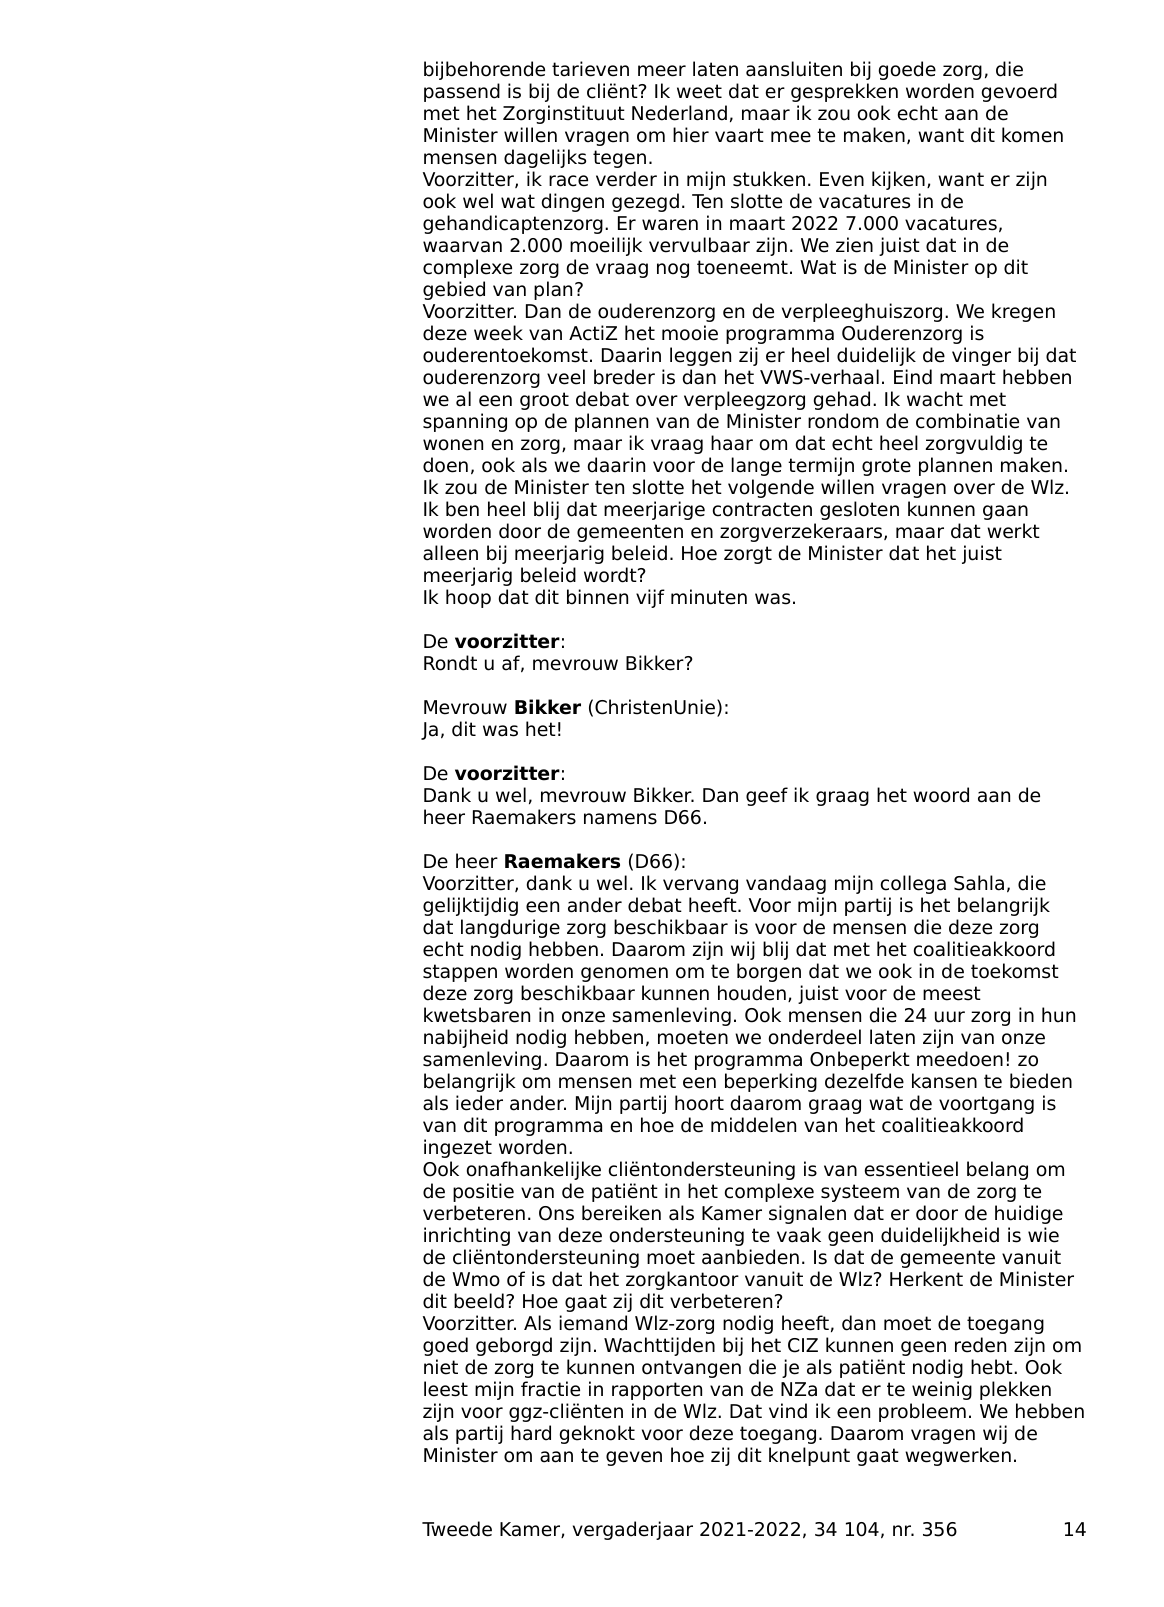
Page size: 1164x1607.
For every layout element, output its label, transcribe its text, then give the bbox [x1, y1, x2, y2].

text De heer Raemakers (D66): [422, 851, 1087, 873]
text Ja, dit was het! [422, 719, 1087, 741]
text De voorzitter: [422, 631, 1087, 653]
text Voorzitter, ik race verder in mijn stukken. Even kijken, want er zijn ook wel wat dingen gezegd. Ten slotte de vacatures in de gehandicaptenzorg. Er waren in maart 2022 7.000 vacatures, waarvan 2.000 moeilijk vervulbaar zijn. We zien juist dat in de complexe zorg de vraag nog toeneemt. Wat is de Minister op dit gebied van plan? [422, 169, 1087, 301]
text Voorzitter. Als iemand Wlz-zorg nodig heeft, dan moet de toegang goed geborgd zijn. Wachttijden bij het CIZ kunnen geen reden zijn om niet de zorg te kunnen ontvangen die je als patiënt nodig hebt. Ook leest mijn fractie in rapporten van de NZa dat er te weinig plekken zijn voor ggz-cliënten in de Wlz. Dat vind ik een probleem. We hebben als partij hard geknokt voor deze toegang. Daarom vragen wij de Minister om aan te geven hoe zij dit knelpunt gaat wegwerken. [422, 1313, 1087, 1467]
text De voorzitter: [422, 763, 1087, 785]
text Dank u wel, mevrouw Bikker. Dan geef ik graag het woord aan de heer Raemakers namens D66. [422, 785, 1087, 829]
text Rondt u af, mevrouw Bikker? [422, 653, 1087, 675]
text Ook onafhankelijke cliëntondersteuning is van essentieel belang om de positie van de patiënt in het complexe systeem van de zorg te verbeteren. Ons bereiken als Kamer signalen dat er door de huidige inrichting van deze ondersteuning te vaak geen duidelijkheid is wie de cliëntondersteuning moet aanbieden. Is dat de gemeente vanuit de Wmo of is dat het zorgkantoor vanuit de Wlz? Herkent de Minister dit beeld? Hoe gaat zij dit verbeteren? [422, 1159, 1087, 1313]
text Mevrouw Bikker (ChristenUnie): [422, 697, 1087, 719]
text Voorzitter, dank u wel. Ik vervang vandaag mijn collega Sahla, die gelijktijdig een ander debat heeft. Voor mijn partij is het belangrijk dat langdurige zorg beschikbaar is voor de mensen die deze zorg echt nodig hebben. Daarom zijn wij blij dat met het coalitieakkoord stappen worden genomen om te borgen dat we ook in de toekomst deze zorg beschikbaar kunnen houden, juist voor de meest kwetsbaren in onze samenleving. Ook mensen die 24 uur zorg in hun nabijheid nodig hebben, moeten we onderdeel laten zijn van onze samenleving. Daarom is het programma Onbeperkt meedoen! zo belangrijk om mensen met een beperking dezelfde kansen te bieden als ieder ander. Mijn partij hoort daarom graag wat de voortgang is van dit programma en hoe de middelen van het coalitieakkoord ingezet worden. [422, 873, 1087, 1159]
text Ik hoop dat dit binnen vijf minuten was. [422, 587, 1087, 608]
text bijbehorende tarieven meer laten aansluiten bij goede zorg, die passend is bij de cliënt? Ik weet dat er gesprekken worden gevoerd met het Zorginstituut Nederland, maar ik zou ook echt aan de Minister willen vragen om hier vaart mee te maken, want dit komen mensen dagelijks tegen. [422, 59, 1087, 169]
text Voorzitter. Dan de ouderenzorg en de verpleeghuiszorg. We kregen deze week van ActiZ het mooie programma Ouderenzorg is ouderentoekomst. Daarin leggen zij er heel duidelijk de vinger bij dat ouderenzorg veel breder is dan het VWS-verhaal. Eind maart hebben we al een groot debat over verpleegzorg gehad. Ik wacht met spanning op de plannen van de Minister rondom de combinatie van wonen en zorg, maar ik vraag haar om dat echt heel zorgvuldig te doen, ook als we daarin voor de lange termijn grote plannen maken. Ik zou de Minister ten slotte het volgende willen vragen over de Wlz. Ik ben heel blij dat meerjarige contracten gesloten kunnen gaan worden door de gemeenten en zorgverzekeraars, maar dat werkt alleen bij meerjarig beleid. Hoe zorgt de Minister dat het juist meerjarig beleid wordt? [422, 301, 1087, 587]
